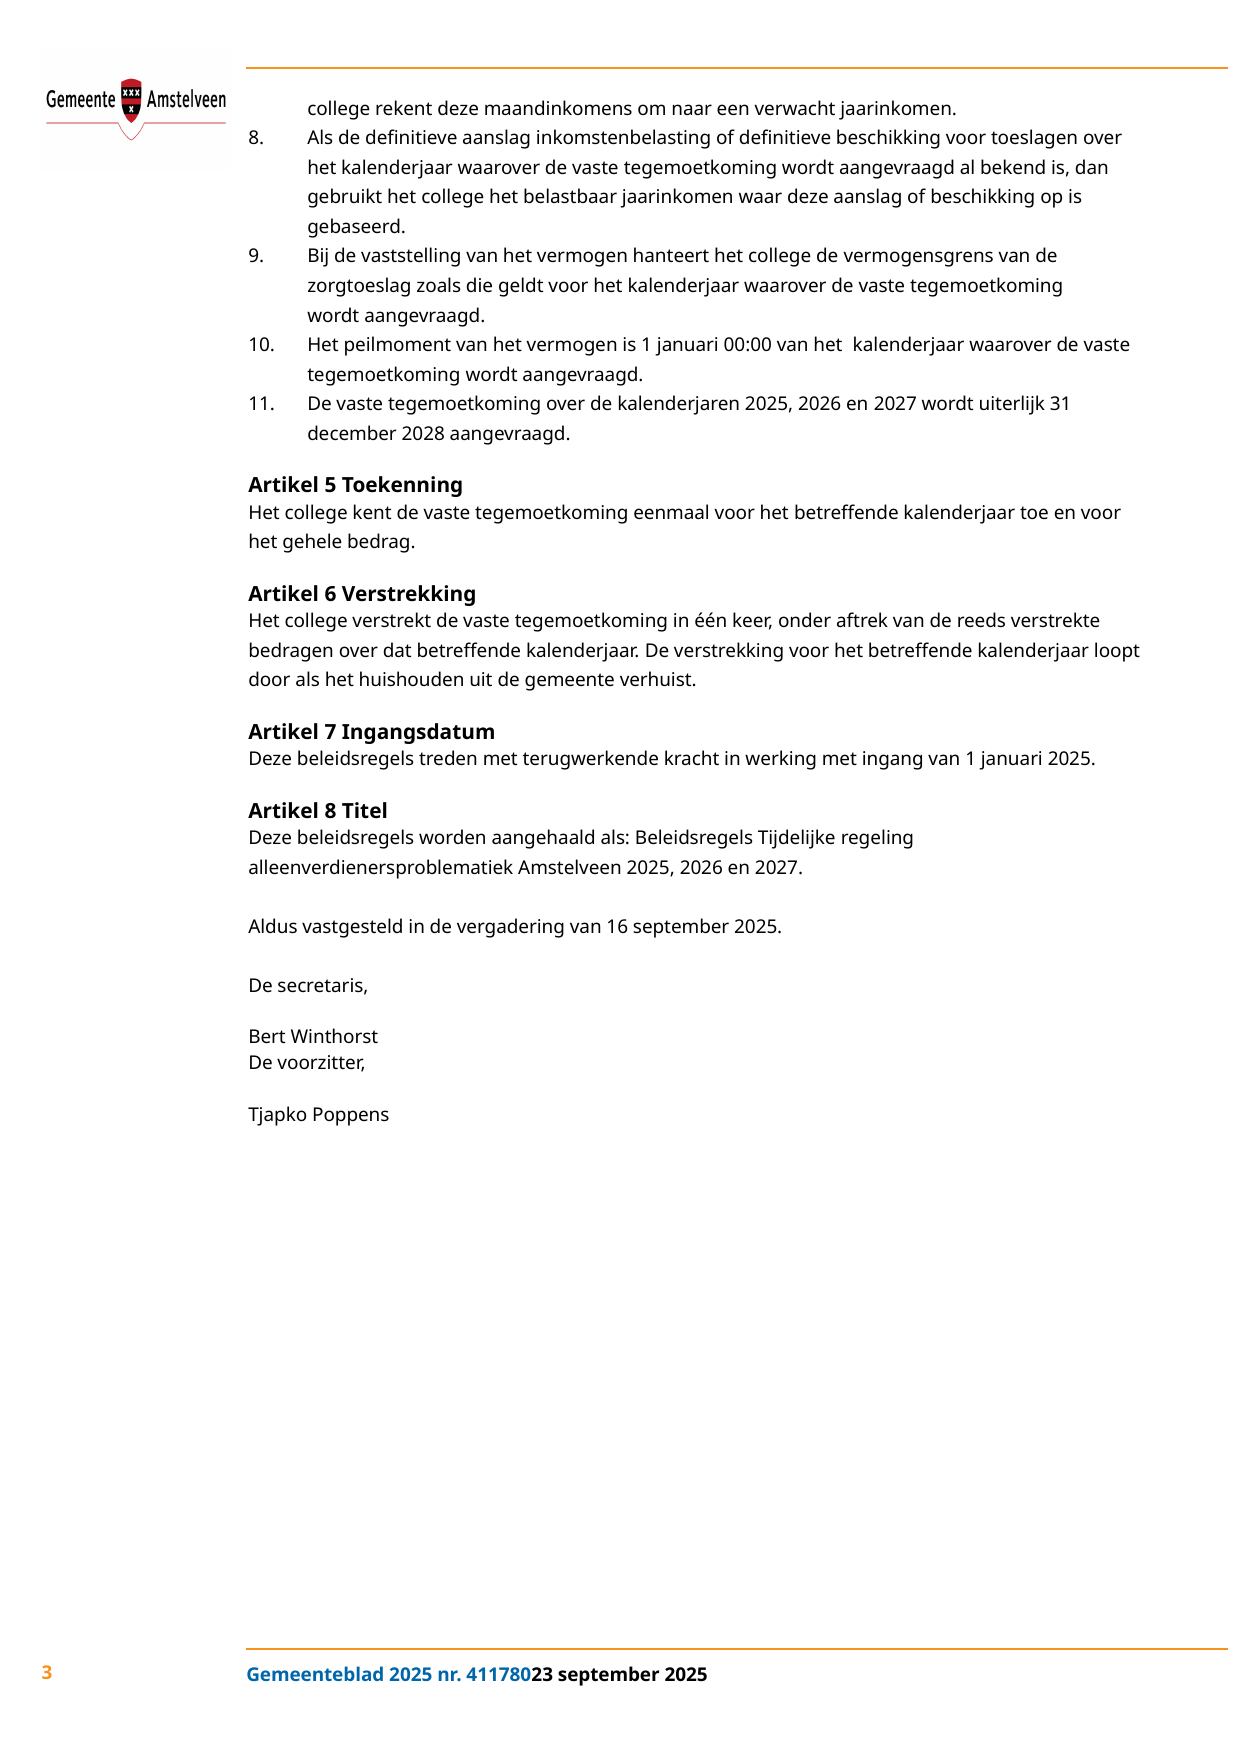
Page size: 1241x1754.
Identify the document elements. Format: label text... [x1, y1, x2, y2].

text Deze beleidsregels treden met terugwerkende kracht in werking met ingang van 1 januari 2025. [248, 746, 1152, 771]
text De voorzitter, [248, 1049, 1152, 1075]
text Tjapko Poppens [248, 1101, 1152, 1127]
text Artikel 8 Titel [248, 796, 1152, 824]
list De vaste tegemoetkoming over de kalenderjaren 2025, 2026 en 2027 wordt uiterlijk 31 december 2028 aangevraagd.​ [248, 391, 1152, 446]
list Als de definitieve aanslag inkomstenbelasting of definitieve beschikking voor toeslagen over het kalenderjaar waarover de vaste tegemoetkoming wordt aangevraagd al bekend is, dan gebruikt het college het belastbaar jaarinkomen waar deze aanslag of beschikking op is gebaseerd. [248, 124, 1152, 239]
text Deze beleidsregels worden aangehaald als: Beleidsregels Tijdelijke regeling alleenverdienersproblematiek Amstelveen 2025, 2026 en 2027. [248, 824, 1152, 880]
text Het college kent de vaste tegemoetkoming eenmaal voor het betreffende kalenderjaar toe en voor het gehele bedrag​. [248, 499, 1152, 554]
text Artikel 5 Toekenning [248, 471, 1152, 499]
picture [41, 47, 231, 172]
text Aldus vastgesteld in de vergadering van 16 september 2025. [248, 913, 1152, 939]
text Het college verstrekt de vaste tegemoetkoming in één keer, onder aftrek van de reeds verstrekte bedragen over dat betreffende kalenderjaar. De verstrekking voor het betreffende kalenderjaar loopt door als het huishouden uit de gemeente verhuist. [248, 607, 1152, 692]
text Artikel 6 Verstrekking [248, 579, 1152, 607]
text Artikel 7 Ingangsdatum [248, 717, 1152, 746]
text De secretaris, [248, 972, 1152, 998]
text Bert Winthorst [248, 1024, 1152, 1049]
list college​ rekent deze maandinkomens om naar een verwacht jaarinkomen. [248, 95, 1152, 121]
list Het peilmoment van het vermogen is 1 januari 00:00 van het kalenderjaar waarover de vaste tegemoetkoming wordt aangevraagd. [248, 331, 1152, 387]
list Bij de vaststelling van het vermogen hanteert het college de vermogensgrens van de zorgtoeslag zoals die geldt voor het kalenderjaar waarover de vaste tegemoetkoming wordt aangevraagd. [248, 243, 1152, 328]
